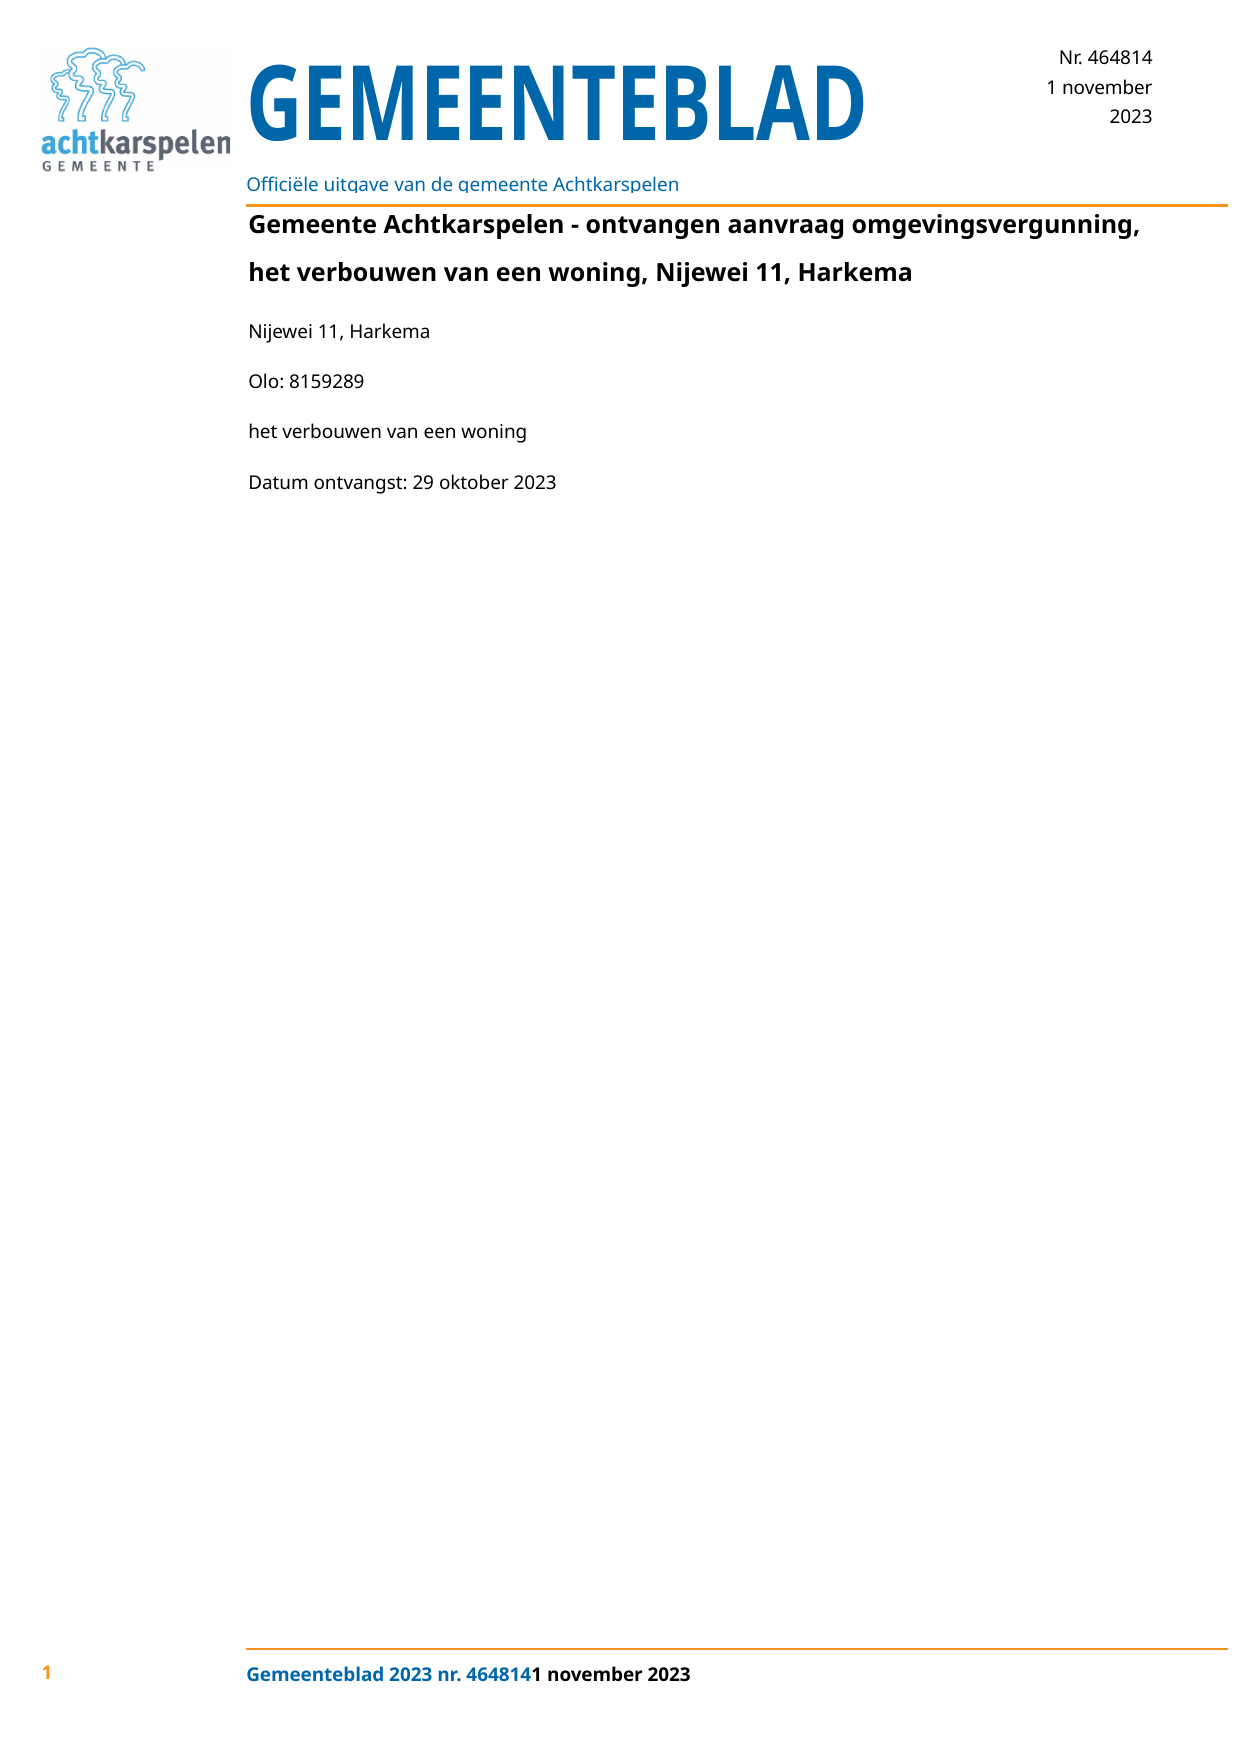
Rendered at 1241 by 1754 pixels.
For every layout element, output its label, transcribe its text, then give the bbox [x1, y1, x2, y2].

text Gemeente Achtkarspelen - ontvangen aanvraag omgevingsvergunning, het verbouwen van een woning, Nijewei 11, Harkema [248, 207, 1152, 288]
text Nijewei 11, Harkema [248, 318, 1152, 344]
text Olo: 8159289 [248, 368, 1152, 394]
text Datum ontvangst: 29 oktober 2023 [248, 469, 1152, 495]
text het verbouwen van een woning [248, 419, 1152, 444]
picture [41, 47, 231, 172]
